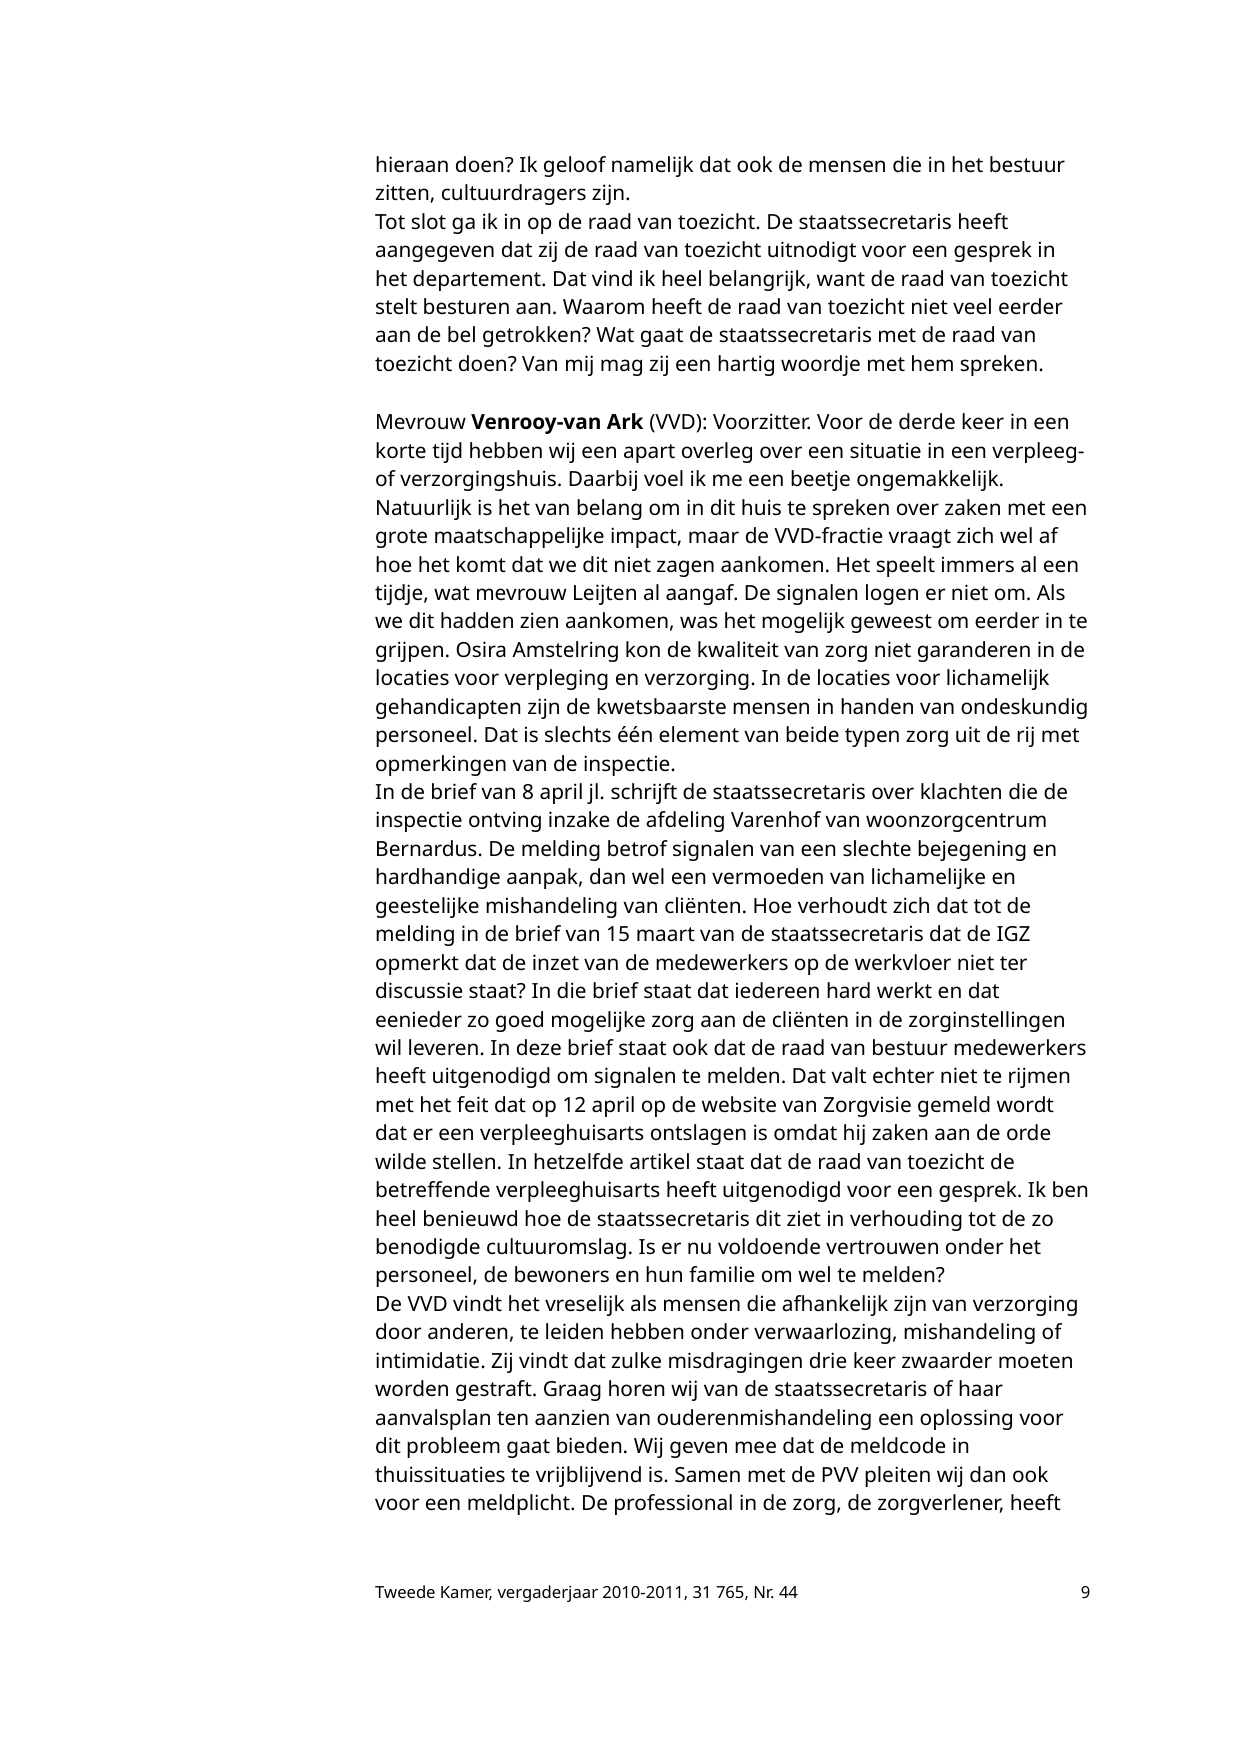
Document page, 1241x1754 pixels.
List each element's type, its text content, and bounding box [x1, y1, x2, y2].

text Mevrouw Venrooy-van Ark (VVD): Voorzitter. Voor de derde keer in een korte tijd hebben wij een apart overleg over een situatie in een verpleeg- of verzorgingshuis. Daarbij voel ik me een beetje ongemakkelijk. Natuurlijk is het van belang om in dit huis te spreken over zaken met een grote maatschappelijke impact, maar de VVD-fractie vraagt zich wel af hoe het komt dat we dit niet zagen aankomen. Het speelt immers al een tijdje, wat mevrouw Leijten al aangaf. De signalen logen er niet om. Als we dit hadden zien aankomen, was het mogelijk geweest om eerder in te grijpen. Osira Amstelring kon de kwaliteit van zorg niet garanderen in de locaties voor verpleging en verzorging. In de locaties voor lichamelijk gehandicapten zijn de kwetsbaarste mensen in handen van ondeskundig personeel. Dat is slechts één element van beide typen zorg uit de rij met opmerkingen van de inspectie. [375, 407, 1090, 777]
text De VVD vindt het vreselijk als mensen die afhankelijk zijn van verzorging door anderen, te leiden hebben onder verwaarlozing, mishandeling of intimidatie. Zij vindt dat zulke misdragingen drie keer zwaarder moeten worden gestraft. Graag horen wij van de staatssecretaris of haar aanvalsplan ten aanzien van ouderenmishandeling een oplossing voor dit probleem gaat bieden. Wij geven mee dat de meldcode in thuissituaties te vrijblijvend is. Samen met de PVV pleiten wij dan ook voor een meldplicht. De professional in de zorg, de zorgverlener, heeft [375, 1289, 1090, 1517]
text In de brief van 8 april jl. schrijft de staatssecretaris over klachten die de inspectie ontving inzake de afdeling Varenhof van woonzorgcentrum Bernardus. De melding betrof signalen van een slechte bejegening en hardhandige aanpak, dan wel een vermoeden van lichamelijke en geestelijke mishandeling van cliënten. Hoe verhoudt zich dat tot de melding in de brief van 15 maart van de staatssecretaris dat de IGZ opmerkt dat de inzet van de medewerkers op de werkvloer niet ter discussie staat? In die brief staat dat iedereen hard werkt en dat eenieder zo goed mogelijke zorg aan de cliënten in de zorginstellingen wil leveren. In deze brief staat ook dat de raad van bestuur medewerkers heeft uitgenodigd om signalen te melden. Dat valt echter niet te rijmen met het feit dat op 12 april op de website van Zorgvisie gemeld wordt dat er een verpleeghuisarts ontslagen is omdat hij zaken aan de orde wilde stellen. In hetzelfde artikel staat dat de raad van toezicht de betreffende verpleeghuisarts heeft uitgenodigd voor een gesprek. Ik ben heel benieuwd hoe de staatssecretaris dit ziet in verhouding tot de zo benodigde cultuuromslag. Is er nu voldoende vertrouwen onder het personeel, de bewoners en hun familie om wel te melden? [375, 777, 1090, 1289]
text hieraan doen? Ik geloof namelijk dat ook de mensen die in het bestuur zitten, cultuurdragers zijn. [375, 150, 1090, 207]
text Tot slot ga ik in op de raad van toezicht. De staatssecretaris heeft aangegeven dat zij de raad van toezicht uitnodigt voor een gesprek in het departement. Dat vind ik heel belangrijk, want de raad van toezicht stelt besturen aan. Waarom heeft de raad van toezicht niet veel eerder aan de bel getrokken? Wat gaat de staatssecretaris met de raad van toezicht doen? Van mij mag zij een hartig woordje met hem spreken. [375, 207, 1090, 377]
